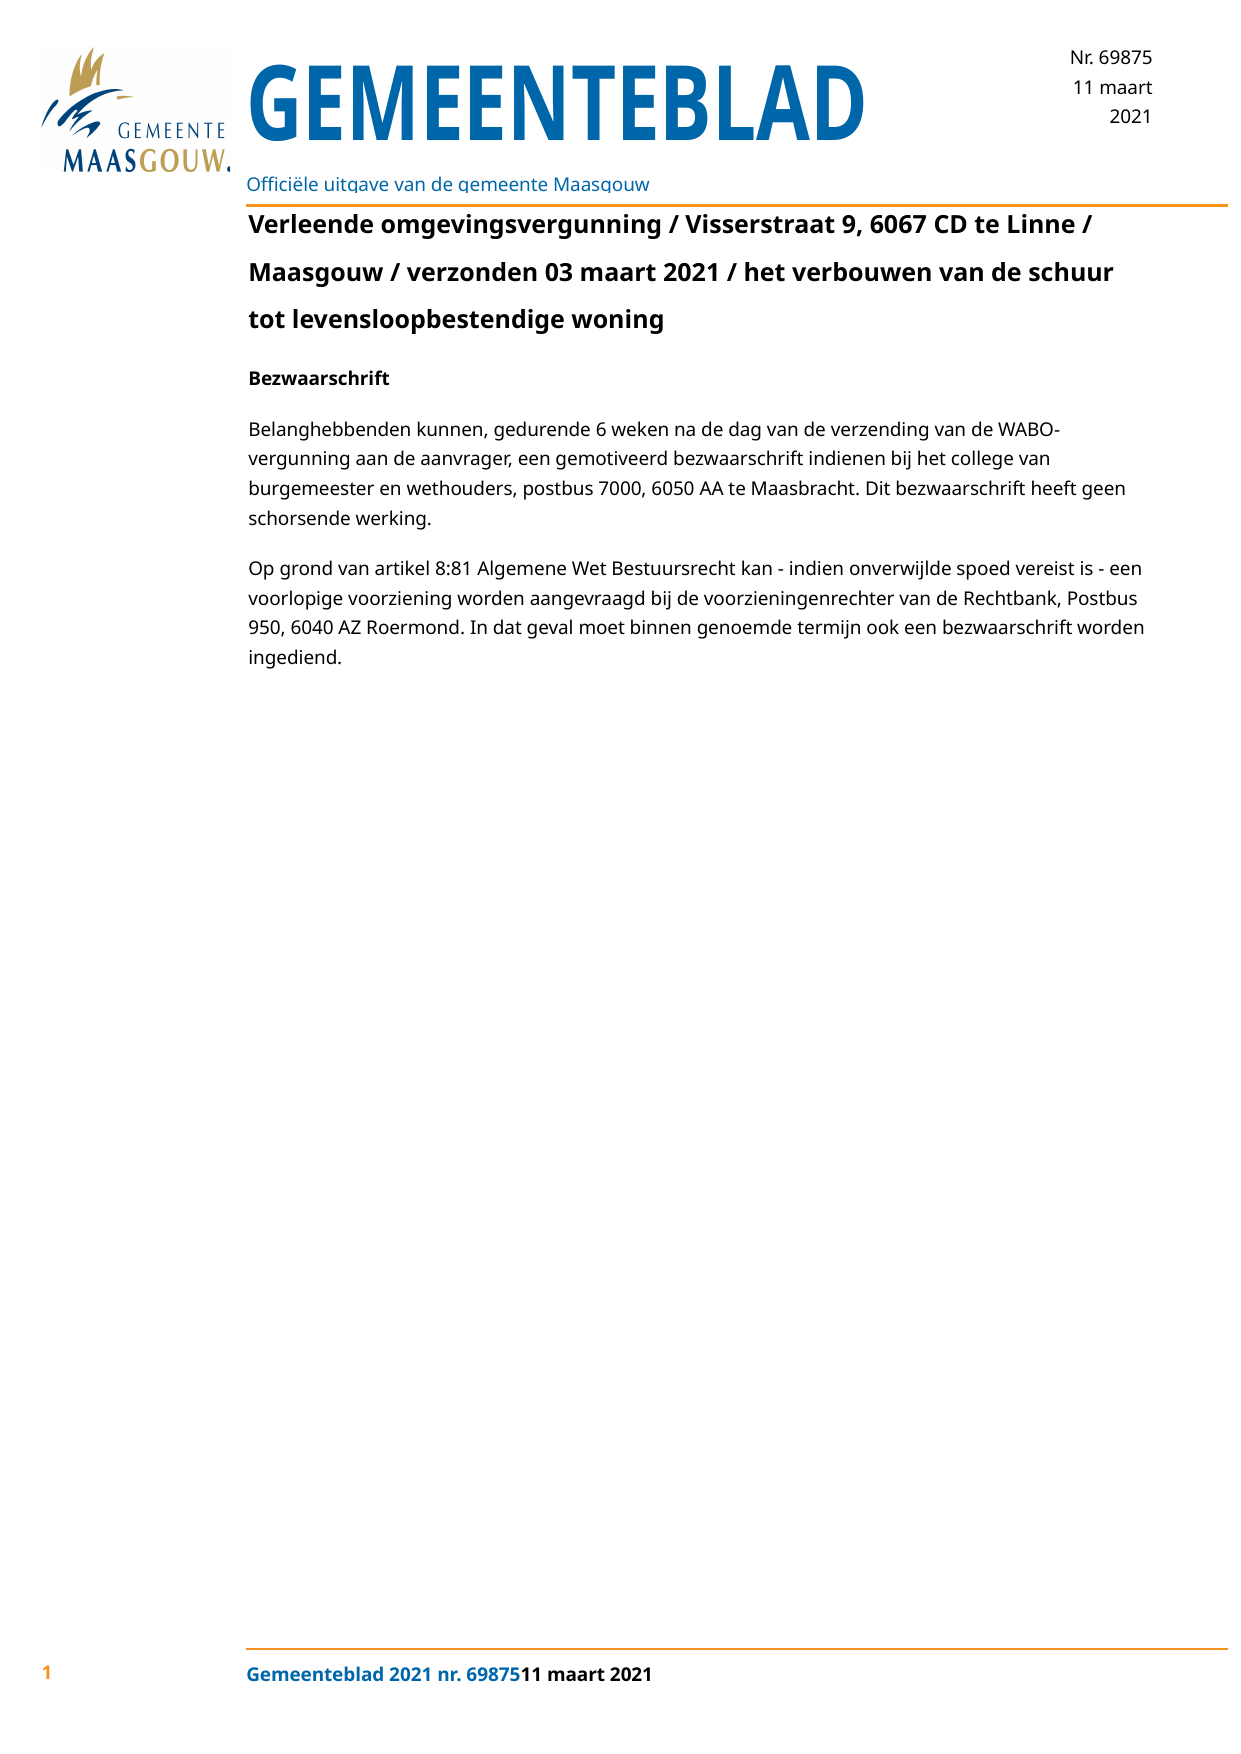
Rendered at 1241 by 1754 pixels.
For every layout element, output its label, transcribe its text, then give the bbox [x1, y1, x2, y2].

text Belanghebbenden kunnen, gedurende 6 weken na de dag van de verzending van de WABO-vergunning aan de aanvrager, een gemotiveerd bezwaarschrift indienen bij het college van burgemeester en wethouders, postbus 7000, 6050 AA te Maasbracht. Dit bezwaarschrift heeft geen schorsende werking. [248, 416, 1152, 530]
text Bezwaarschrift [248, 366, 1152, 391]
picture [41, 47, 231, 172]
text Op grond van artikel 8:81 Algemene Wet Bestuursrecht kan - indien onverwijlde spoed vereist is - een voorlopige voorziening worden aangevraagd bij de voorzieningenrechter van de Rechtbank, Postbus 950, 6040 AZ Roermond. In dat geval moet binnen genoemde termijn ook een bezwaarschrift worden ingediend. [248, 555, 1152, 669]
text Verleende omgevingsvergunning / Visserstraat 9, 6067 CD te Linne / Maasgouw / verzonden 03 maart 2021 / het verbouwen van de schuur tot levensloopbestendige woning [248, 207, 1152, 336]
